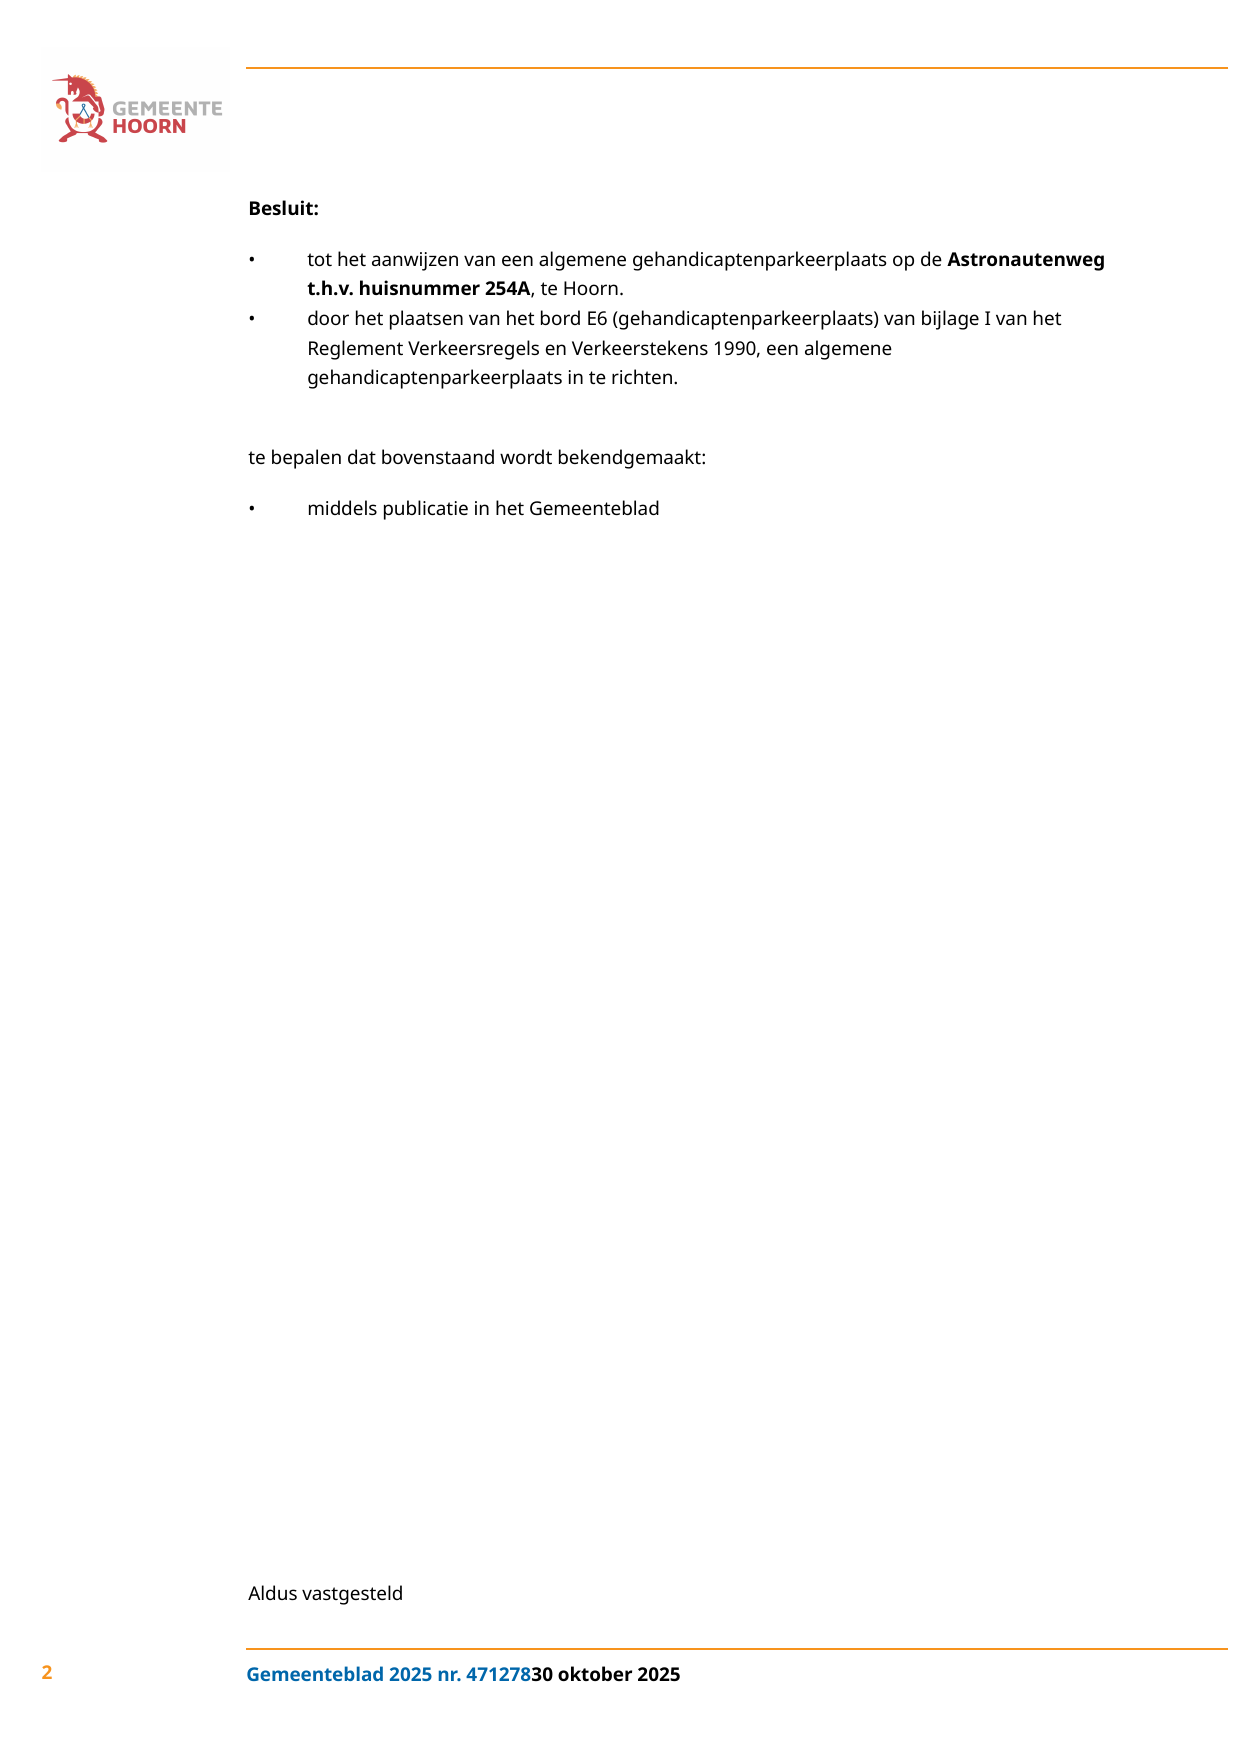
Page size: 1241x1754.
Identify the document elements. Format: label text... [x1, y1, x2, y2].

text Besluit: [248, 196, 1152, 221]
picture [41, 47, 231, 172]
list middels publicatie in het Gemeenteblad [248, 495, 1152, 521]
text Aldus vastgesteld [248, 1581, 1152, 1606]
list tot het aanwijzen van een algemene gehandicaptenparkeerplaats op de Astronautenweg t.h.v. huisnummer 254A, te Hoorn. [248, 246, 1152, 301]
text te bepalen dat bovenstaand wordt bekendgemaakt: [248, 444, 1152, 470]
list door het plaatsen van het bord E6 (gehandicaptenparkeerplaats) van bijlage I van het Reglement Verkeersregels en Verkeerstekens 1990, een algemene gehandicaptenparkeerplaats in te richten. [248, 305, 1152, 390]
